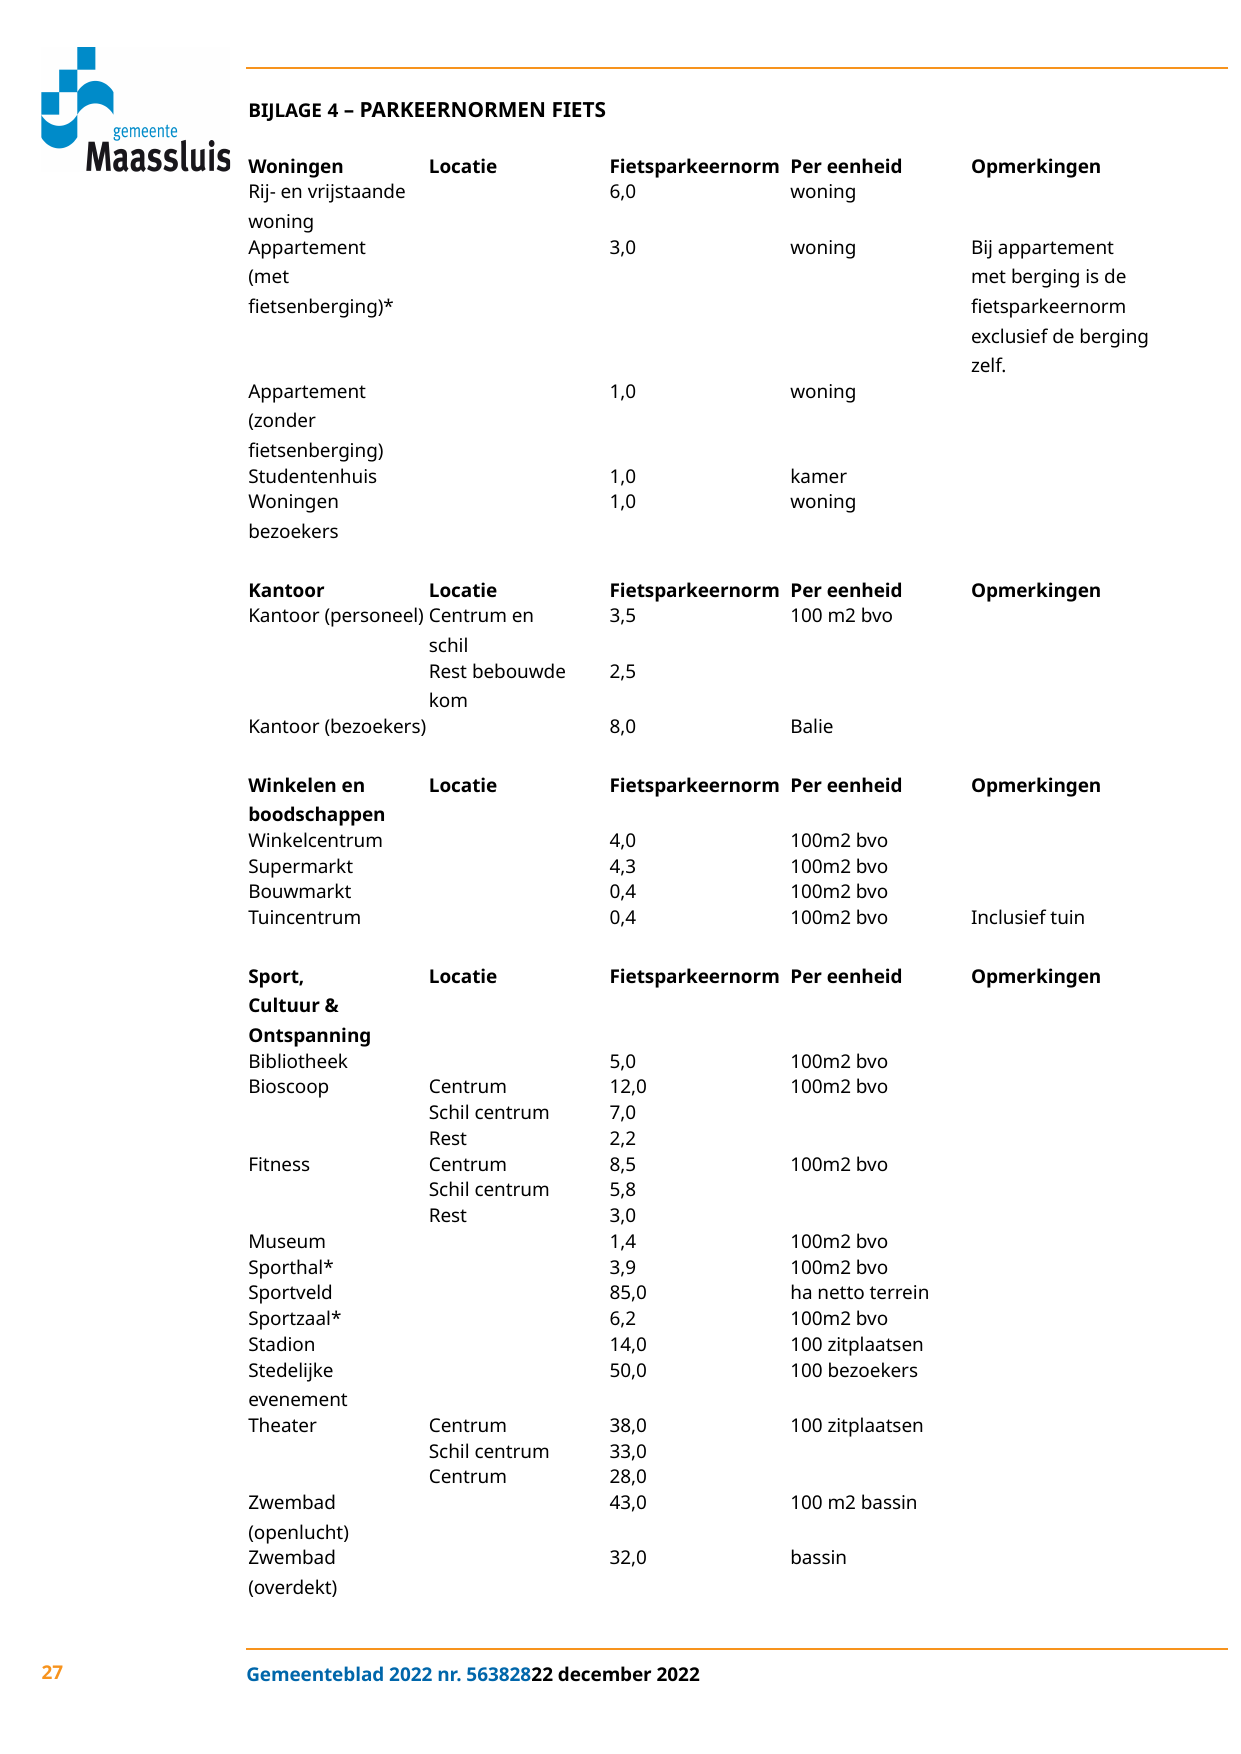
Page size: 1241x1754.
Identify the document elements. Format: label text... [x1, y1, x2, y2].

table_header Per eenheid [790, 772, 971, 827]
table_cell 100m2 bvo [790, 905, 971, 930]
table_cell [971, 1357, 1152, 1412]
table_header Locatie [429, 772, 609, 827]
table_cell [429, 1357, 609, 1412]
table_header Woningen [248, 153, 429, 179]
table_cell Schil centrum [429, 1438, 609, 1463]
table_cell 100m2 bvo [790, 879, 971, 904]
table_cell Rest bebouwde kom [429, 658, 609, 713]
table_cell Appartement (met fietsenberging)* [248, 234, 429, 378]
table_cell Kantoor (bezoekers) [248, 713, 429, 739]
table_cell [971, 1438, 1152, 1463]
table_cell [971, 1151, 1152, 1177]
table_cell Theater [248, 1412, 429, 1489]
table_cell 3,0 [609, 1203, 790, 1228]
table_cell woning [790, 378, 971, 463]
table_cell [429, 1280, 609, 1305]
table_cell 4,3 [609, 853, 790, 879]
table_cell 28,0 [609, 1464, 790, 1489]
table_header Opmerkingen [971, 963, 1152, 1048]
table_cell [971, 1048, 1152, 1074]
picture [41, 47, 231, 172]
table_cell 12,0 [609, 1074, 790, 1099]
table_cell Sportveld [248, 1280, 429, 1305]
table_cell [429, 827, 609, 853]
table_cell Centrum [429, 1151, 609, 1177]
table_cell [429, 234, 609, 378]
table_cell [429, 1048, 609, 1074]
table_cell Kantoor (personeel) [248, 603, 429, 713]
table_header Kantoor [248, 577, 429, 603]
table_cell ha netto terrein [790, 1280, 971, 1305]
table_cell Woningen bezoekers [248, 489, 429, 544]
table_cell 0,4 [609, 905, 790, 930]
table_cell 3,0 [609, 234, 790, 378]
table_cell 14,0 [609, 1331, 790, 1357]
table_cell Rest [429, 1203, 609, 1228]
table_cell 85,0 [609, 1280, 790, 1305]
picture [41, 47, 77, 92]
table_cell [971, 603, 1152, 658]
table_cell 38,0 [609, 1412, 790, 1438]
table_cell 6,0 [609, 179, 790, 234]
table_cell 100m2 bvo [790, 1151, 971, 1228]
table_cell Sportzaal* [248, 1305, 429, 1331]
table_cell 0,4 [609, 879, 790, 904]
table_cell [971, 1228, 1152, 1254]
table_cell Bibliotheek [248, 1048, 429, 1074]
table_cell Rest [429, 1125, 609, 1151]
table_cell 100m2 bvo [790, 1228, 971, 1254]
table_cell [971, 179, 1152, 234]
table_cell [971, 1412, 1152, 1438]
table_cell Bij appartement met berging is de fietsparkeernorm exclusief de berging zelf. [971, 234, 1152, 378]
table_cell 1,4 [609, 1228, 790, 1254]
table_cell [971, 1203, 1152, 1228]
table_header Opmerkingen [971, 153, 1152, 179]
table_header Fietsparkeernorm [609, 153, 790, 179]
table_cell 100 zitplaatsen [790, 1412, 971, 1489]
table_cell Museum [248, 1228, 429, 1254]
table_header Per eenheid [790, 153, 971, 179]
table_cell 100 m2 bvo [790, 603, 971, 713]
table_cell 1,0 [609, 489, 790, 544]
table_cell [429, 463, 609, 489]
table_cell [971, 1100, 1152, 1125]
table_header Opmerkingen [971, 772, 1152, 827]
table_cell Stadion [248, 1331, 429, 1357]
table_cell 43,0 [609, 1489, 790, 1544]
table_cell [429, 1489, 609, 1544]
table_cell [971, 713, 1152, 739]
table_cell 50,0 [609, 1357, 790, 1412]
table_cell 33,0 [609, 1438, 790, 1463]
table_cell Centrum [429, 1074, 609, 1099]
table_cell [971, 879, 1152, 904]
table_cell Bouwmarkt [248, 879, 429, 904]
table_cell Centrum [429, 1464, 609, 1489]
table_cell [971, 1464, 1152, 1489]
table_cell 100m2 bvo [790, 1254, 971, 1279]
table_cell [971, 1545, 1152, 1600]
table_header Per eenheid [790, 577, 971, 603]
table_header Opmerkingen [971, 577, 1152, 603]
table_cell Fitness [248, 1151, 429, 1228]
table_cell Inclusief tuin [971, 905, 1152, 930]
table_cell 4,0 [609, 827, 790, 853]
table_cell 100 m2 bassin [790, 1489, 971, 1544]
table_cell Tuincentrum [248, 905, 429, 930]
table_cell [429, 713, 609, 739]
table_cell 1,0 [609, 378, 790, 463]
table_cell [971, 1125, 1152, 1151]
table_cell [429, 853, 609, 879]
table_cell [429, 905, 609, 930]
table_cell 100m2 bvo [790, 1048, 971, 1074]
table_cell [971, 463, 1152, 489]
table_cell 5,0 [609, 1048, 790, 1074]
table_header Locatie [429, 153, 609, 179]
table_cell [429, 879, 609, 904]
table_cell Zwembad (overdekt) [248, 1545, 429, 1600]
table_cell 100m2 bvo [790, 827, 971, 853]
table_cell Studentenhuis [248, 463, 429, 489]
table_cell [429, 1254, 609, 1279]
table_cell Schil centrum [429, 1177, 609, 1202]
table_cell 7,0 [609, 1100, 790, 1125]
table_header Fietsparkeernorm [609, 963, 790, 1048]
table_cell Rij- en vrijstaande woning [248, 179, 429, 234]
table_cell 8,0 [609, 713, 790, 739]
table_cell 32,0 [609, 1545, 790, 1600]
table_cell Winkelcentrum [248, 827, 429, 853]
table_header Winkelen en boodschappen [248, 772, 429, 827]
table_cell woning [790, 234, 971, 378]
table_cell 3,5 [609, 603, 790, 658]
table_header Locatie [429, 963, 609, 1048]
table_cell Appartement (zonder fietsenberging) [248, 378, 429, 463]
table_cell kamer [790, 463, 971, 489]
table_cell [429, 489, 609, 544]
table_cell [429, 1228, 609, 1254]
table_cell woning [790, 489, 971, 544]
table_cell bassin [790, 1545, 971, 1600]
table_cell [971, 489, 1152, 544]
table_cell Bioscoop [248, 1074, 429, 1151]
table_cell Balie [790, 713, 971, 739]
table_cell 2,5 [609, 658, 790, 713]
table_cell [429, 1545, 609, 1600]
table_cell [971, 1074, 1152, 1099]
table_cell [971, 1305, 1152, 1331]
table_header Sport, Cultuur & Ontspanning [248, 963, 429, 1048]
table_cell 100m2 bvo [790, 1305, 971, 1331]
table_cell [971, 827, 1152, 853]
table_cell 100 bezoekers [790, 1357, 971, 1412]
table_header Fietsparkeernorm [609, 772, 790, 827]
table_cell Supermarkt [248, 853, 429, 879]
table_cell Centrum en schil [429, 603, 609, 658]
table_cell Zwembad (openlucht) [248, 1489, 429, 1544]
table_cell [971, 1331, 1152, 1357]
table_cell [429, 1331, 609, 1357]
table_cell Stedelijke evenement [248, 1357, 429, 1412]
table_cell 8,5 [609, 1151, 790, 1177]
table_cell 5,8 [609, 1177, 790, 1202]
table_cell 3,9 [609, 1254, 790, 1279]
table_cell 6,2 [609, 1305, 790, 1331]
table_header Per eenheid [790, 963, 971, 1048]
table_cell woning [790, 179, 971, 234]
table_cell 1,0 [609, 463, 790, 489]
text BIJLAGE 4 – PARKEERNORMEN FIETS [248, 95, 1152, 123]
table_header Locatie [429, 577, 609, 603]
table_cell [429, 179, 609, 234]
table_cell Centrum [429, 1412, 609, 1438]
table_cell [971, 1177, 1152, 1202]
table_cell [429, 1305, 609, 1331]
table_cell 2,2 [609, 1125, 790, 1151]
table_cell Schil centrum [429, 1100, 609, 1125]
table_cell [971, 853, 1152, 879]
table_cell [971, 658, 1152, 713]
table_cell [971, 378, 1152, 463]
table_cell [429, 378, 609, 463]
table_cell 100m2 bvo [790, 853, 971, 879]
table_cell Sporthal* [248, 1254, 429, 1279]
table_cell 100 zitplaatsen [790, 1331, 971, 1357]
table_cell [971, 1280, 1152, 1305]
table_header Fietsparkeernorm [609, 577, 790, 603]
table_cell 100m2 bvo [790, 1074, 971, 1151]
table_cell [971, 1489, 1152, 1544]
table_cell [971, 1254, 1152, 1279]
